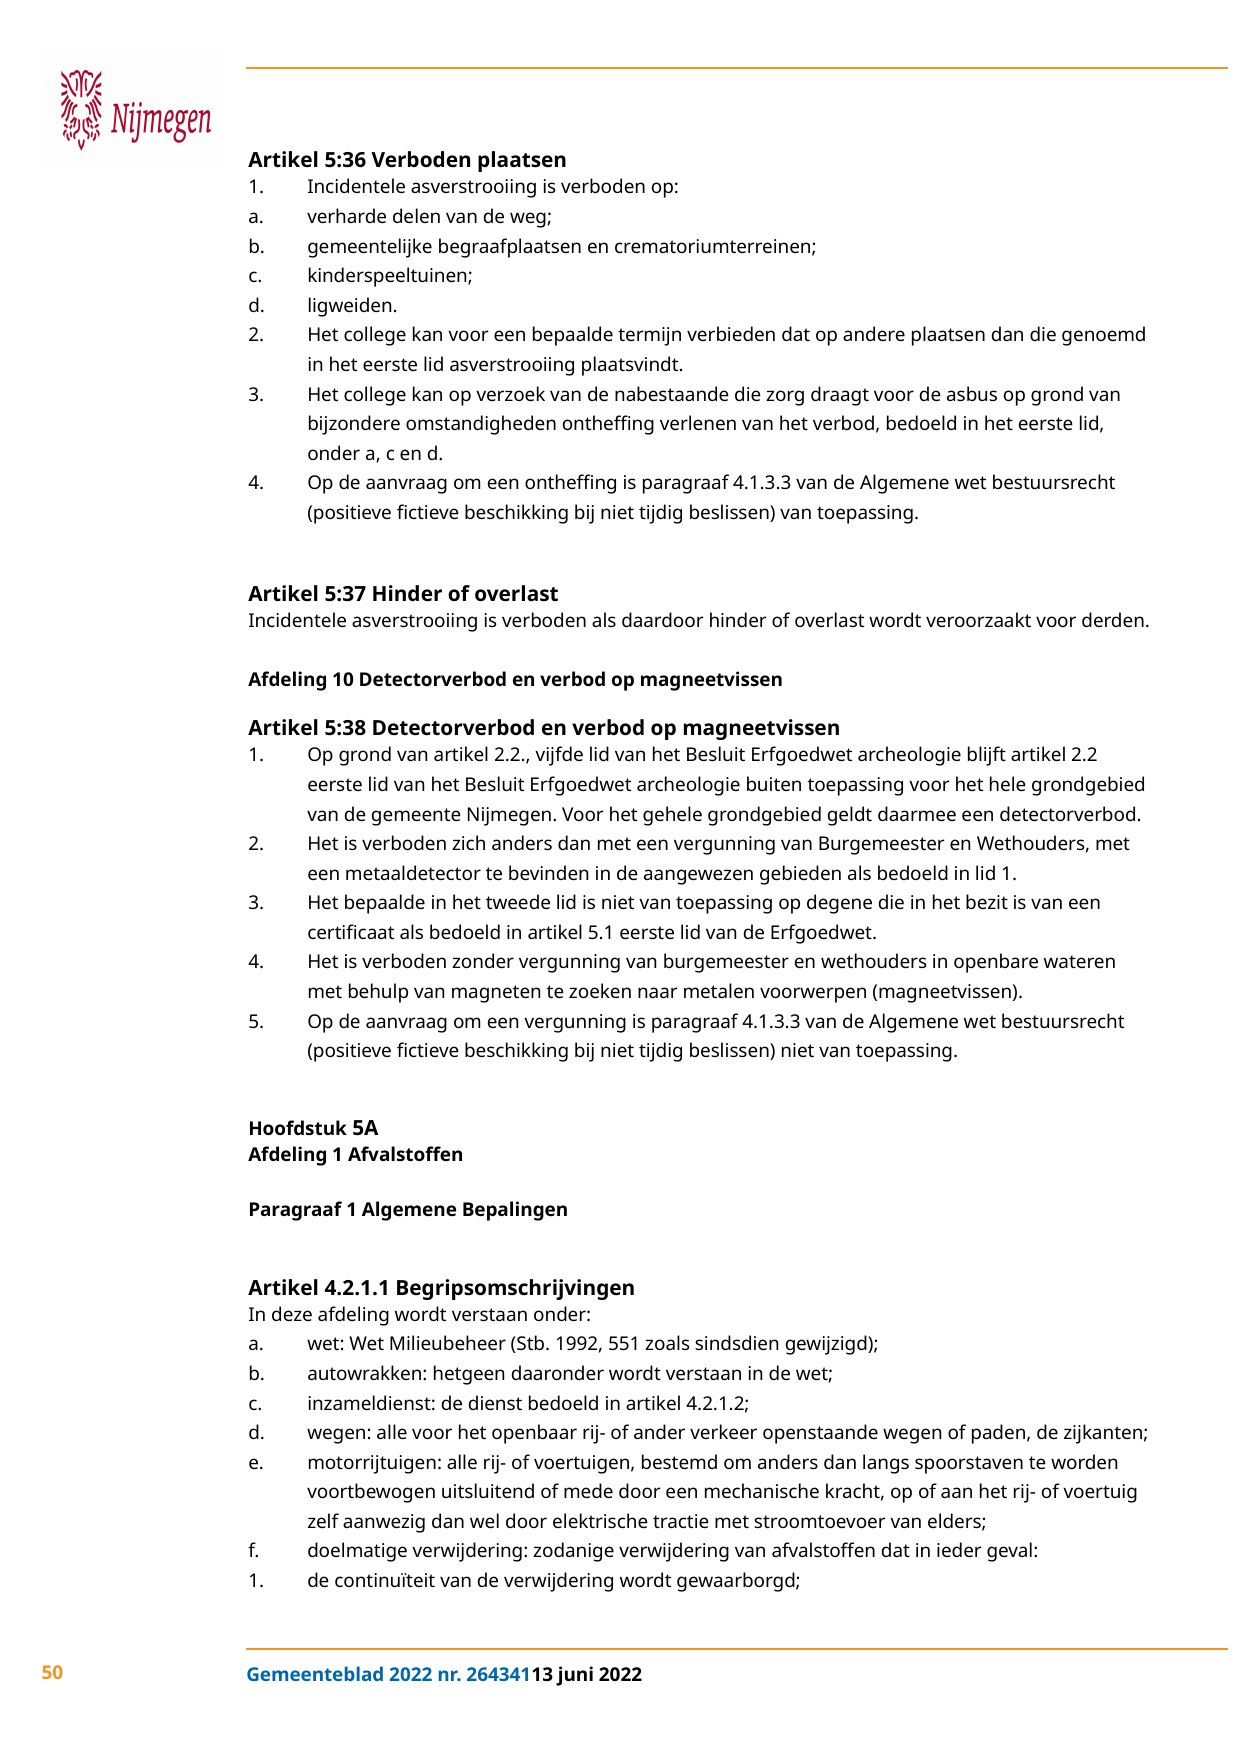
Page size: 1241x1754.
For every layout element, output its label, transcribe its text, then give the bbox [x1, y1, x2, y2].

list Op de aanvraag om een vergunning is paragraaf 4.1.3.3 van de Algemene wet bestuursrecht (positieve fictieve beschikking bij niet tijdig beslissen) niet van toepassing. [248, 1008, 1152, 1063]
list ligweiden. [248, 292, 1152, 318]
list de continuïteit van de verwijdering wordt gewaarborgd; [248, 1567, 1152, 1593]
list Het bepaalde in het tweede lid is niet van toepassing op degene die in het bezit is van een certificaat als bedoeld in artikel 5.1 eerste lid van de Erfgoedwet. [248, 889, 1152, 945]
text Artikel 4.2.1.1 Begripsomschrijvingen [248, 1273, 1152, 1301]
list Het is verboden zonder vergunning van burgemeester en wethouders in openbare wateren met behulp van magneten te zoeken naar metalen voorwerpen (magneetvissen). [248, 949, 1152, 1004]
list wegen: alle voor het openbaar rij- of ander verkeer openstaande wegen of paden, de zijkanten; [248, 1419, 1152, 1445]
list autowrakken: hetgeen daaronder wordt verstaan in de wet; [248, 1360, 1152, 1386]
text Artikel 5:37 Hinder of overlast [248, 579, 1152, 607]
list wet: Wet Milieubeheer (Stb. 1992, 551 zoals sindsdien gewijzigd); [248, 1331, 1152, 1356]
list Het college kan voor een bepaalde termijn verbieden dat op andere plaatsen dan die genoemd in het eerste lid asverstrooiing plaatsvindt. [248, 322, 1152, 377]
list Op de aanvraag om een ontheffing is paragraaf 4.1.3.3 van de Algemene wet bestuursrecht (positieve fictieve beschikking bij niet tijdig beslissen) van toepassing. [248, 469, 1152, 525]
text Afdeling 10 Detectorverbod en verbod op magneetvissen [248, 667, 1152, 692]
list Incidentele asverstrooiing is verboden op: [248, 174, 1152, 199]
text Paragraaf 1 Algemene Bepalingen [248, 1196, 1152, 1222]
text Afdeling 1 Afvalstoffen [248, 1141, 1152, 1167]
list kinderspeeltuinen; [248, 262, 1152, 288]
text Incidentele asverstrooiing is verboden als daardoor hinder of overlast wordt veroorzaakt voor derden. [248, 607, 1152, 633]
list gemeentelijke begraafplaatsen en crematoriumterreinen; [248, 233, 1152, 258]
picture [41, 47, 231, 172]
text Artikel 5:36 Verboden plaatsen [248, 145, 1152, 174]
text Hoofdstuk 5A [248, 1113, 1152, 1141]
list doelmatige verwijdering: zodanige verwijdering van afvalstoffen dat in ieder geval: [248, 1538, 1152, 1563]
list motorrijtuigen: alle rij- of voertuigen, bestemd om anders dan langs spoorstaven te worden voortbewogen uitsluitend of mede door een mechanische kracht, op of aan het rij- of voertuig zelf aanwezig dan wel door elektrische tractie met stroomtoevoer van elders; [248, 1449, 1152, 1534]
list Het is verboden zich anders dan met een vergunning van Burgemeester en Wethouders, met een metaaldetector te bevinden in de aangewezen gebieden als bedoeld in lid 1. [248, 830, 1152, 886]
list verharde delen van de weg; [248, 203, 1152, 229]
text In deze afdeling wordt verstaan onder: [248, 1301, 1152, 1327]
list Op grond van artikel 2.2., vijfde lid van het Besluit Erfgoedwet archeologie blijft artikel 2.2 eerste lid van het Besluit Erfgoedwet archeologie buiten toepassing voor het hele grondgebied van de gemeente Nijmegen. Voor het gehele grondgebied geldt daarmee een detectorverbod. [248, 742, 1152, 827]
list inzameldienst: de dienst bedoeld in artikel 4.2.1.2; [248, 1390, 1152, 1416]
list Het college kan op verzoek van de nabestaande die zorg draagt voor de asbus op grond van bijzondere omstandigheden ontheffing verlenen van het verbod, bedoeld in het eerste lid, onder a, c en d. [248, 381, 1152, 466]
text Artikel 5:38 Detectorverbod en verbod op magneetvissen [248, 713, 1152, 742]
